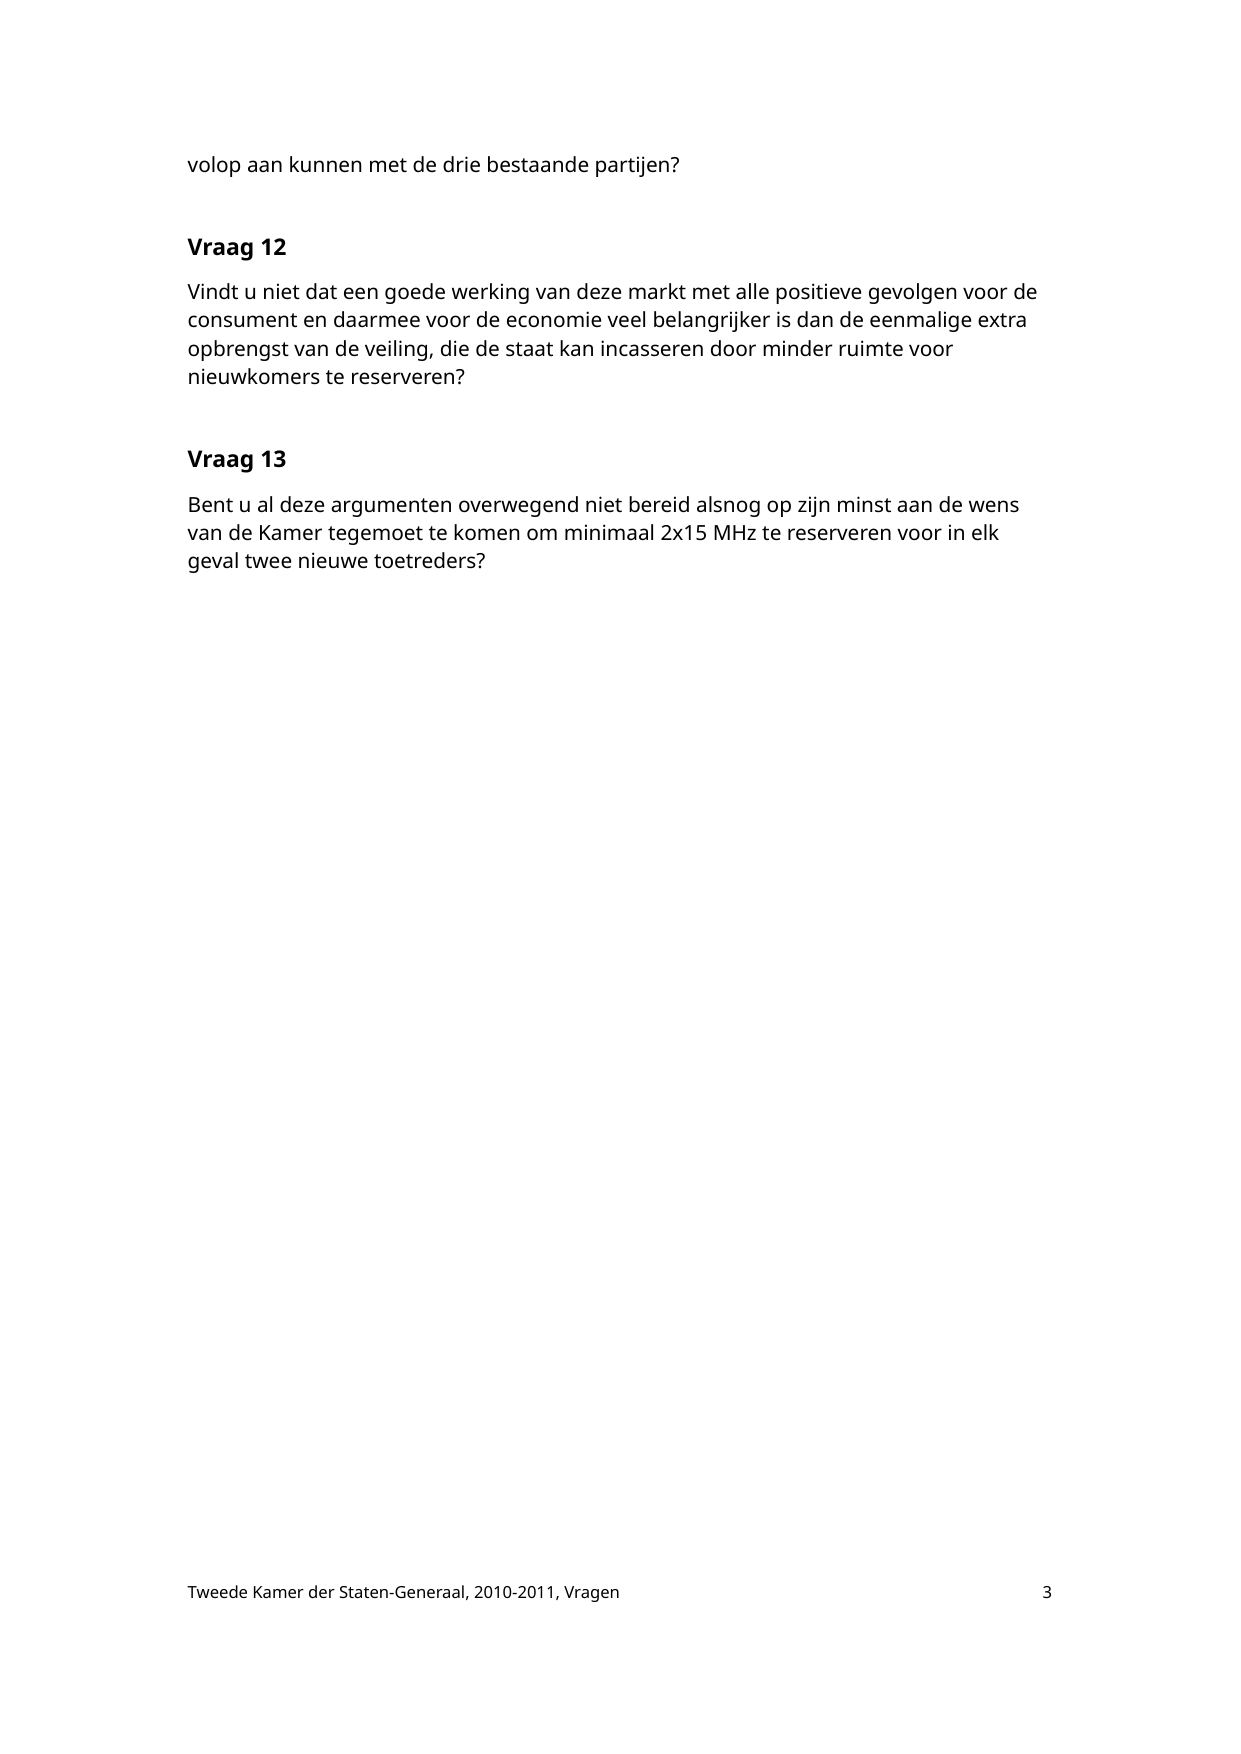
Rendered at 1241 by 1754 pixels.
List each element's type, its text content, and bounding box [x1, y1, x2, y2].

subtitle Vraag 12 [187, 231, 1053, 262]
text volop aan kunnen met de drie bestaande partijen? [187, 150, 1053, 178]
text Bent u al deze argumenten overwegend niet bereid alsnog op zijn minst aan de wens van de Kamer tegemoet te komen om minimaal 2x15 MHz te reserveren voor in elk geval twee nieuwe toetreders? [187, 490, 1053, 575]
text Vindt u niet dat een goede werking van deze markt met alle positieve gevolgen voor de consument en daarmee voor de economie veel belangrijker is dan de eenmalige extra opbrengst van de veiling, die de staat kan incasseren door minder ruimte voor nieuwkomers te reserveren? [187, 277, 1053, 391]
subtitle Vraag 13 [187, 443, 1053, 475]
